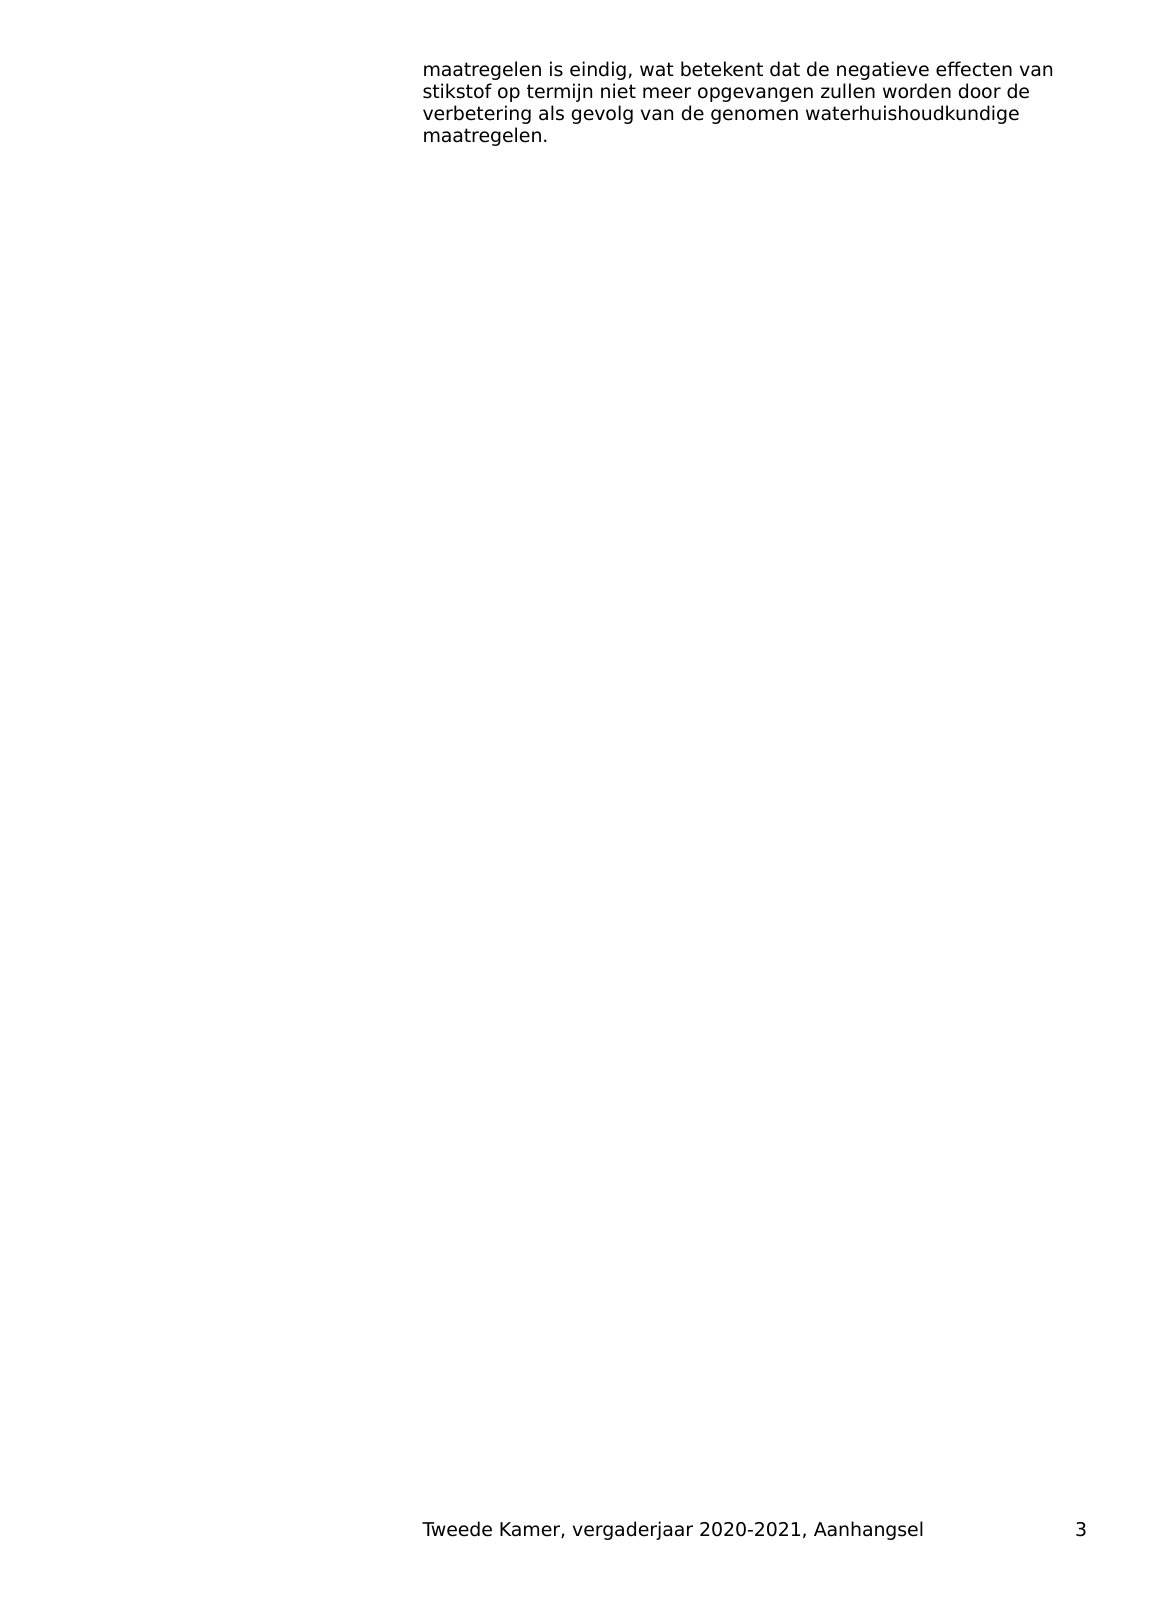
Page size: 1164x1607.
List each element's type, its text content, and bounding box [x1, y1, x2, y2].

text maatregelen is eindig, wat betekent dat de negatieve effecten van stikstof op termijn niet meer opgevangen zullen worden door de verbetering als gevolg van de genomen waterhuishoudkundige maatregelen. [422, 59, 1087, 147]
